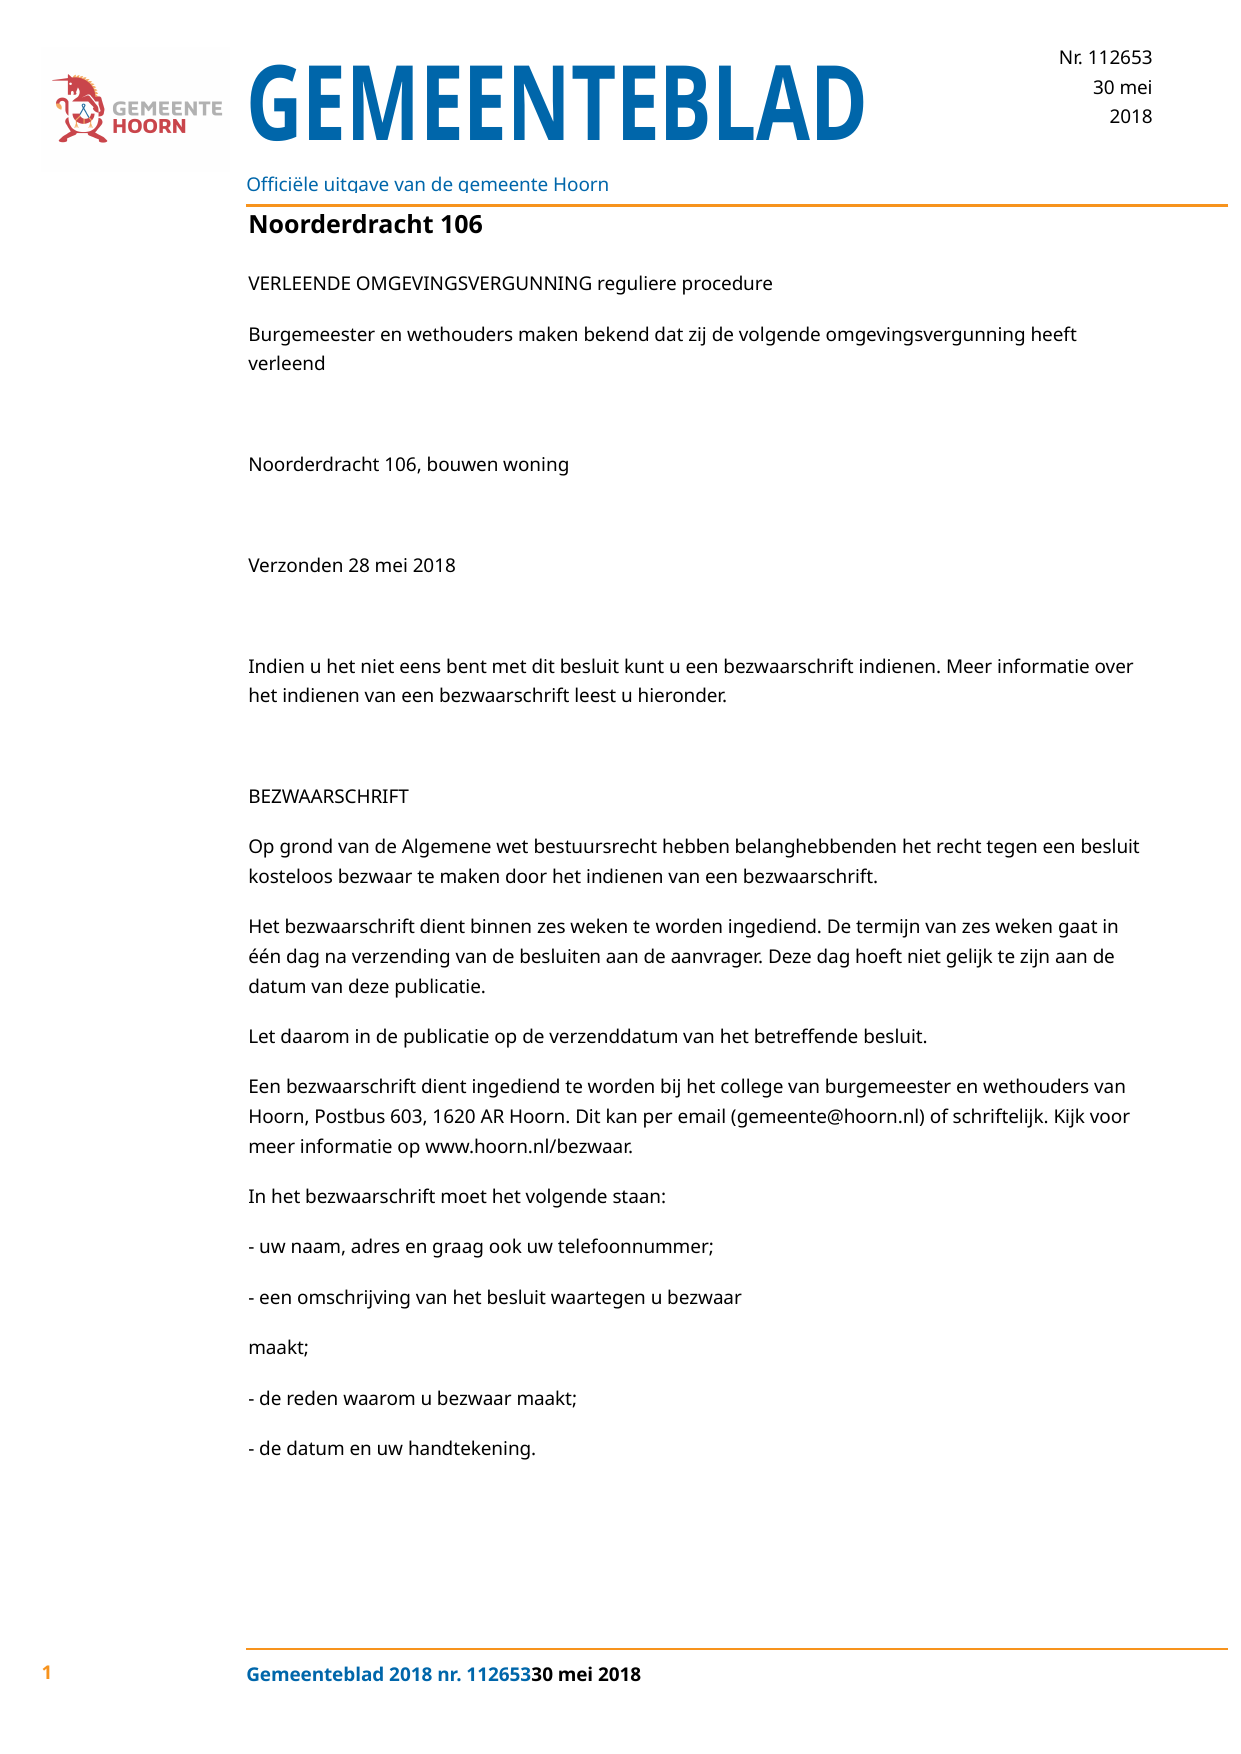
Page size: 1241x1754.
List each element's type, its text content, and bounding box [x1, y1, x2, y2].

text Het bezwaarschrift dient binnen zes weken te worden ingediend. De termijn van zes weken gaat in één dag na verzending van de besluiten aan de aanvrager. Deze dag hoeft niet gelijk te zijn aan de datum van deze publicatie. [248, 914, 1152, 998]
text - een omschrijving van het besluit waartegen u bezwaar [248, 1284, 1152, 1310]
text In het bezwaarschrift moet het volgende staan: [248, 1183, 1152, 1209]
text BEZWAARSCHRIFT [248, 783, 1152, 809]
text - de reden waarom u bezwaar maakt; [248, 1385, 1152, 1411]
text maakt; [248, 1334, 1152, 1360]
text Noorderdracht 106, bouwen woning [248, 451, 1152, 477]
text Een bezwaarschrift dient ingediend te worden bij het college van burgemeester en wethouders van Hoorn, Postbus 603, 1620 AR Hoorn. Dit kan per email (gemeente@hoorn.nl) of schriftelijk. Kijk voor meer informatie op www.hoorn.nl/bezwaar. [248, 1074, 1152, 1158]
text Op grond van de Algemene wet bestuursrecht hebben belanghebbenden het recht tegen een besluit kosteloos bezwaar te maken door het indienen van een bezwaarschrift. [248, 834, 1152, 889]
text - de datum en uw handtekening. [248, 1435, 1152, 1461]
text Let daarom in de publicatie op de verzenddatum van het betreffende besluit. [248, 1023, 1152, 1049]
text Noorderdracht 106 [248, 207, 1152, 241]
text Indien u het niet eens bent met dit besluit kunt u een bezwaarschrift indienen. Meer informatie over het indienen van een bezwaarschrift leest u hieronder. [248, 653, 1152, 708]
text Verzonden 28 mei 2018 [248, 552, 1152, 578]
text Burgemeester en wethouders maken bekend dat zij de volgende omgevingsvergunning heeft verleend [248, 321, 1152, 376]
picture [41, 47, 231, 172]
text - uw naam, adres en graag ook uw telefoonnummer; [248, 1234, 1152, 1259]
text VERLEENDE OMGEVINGSVERGUNNING reguliere procedure [248, 270, 1152, 296]
